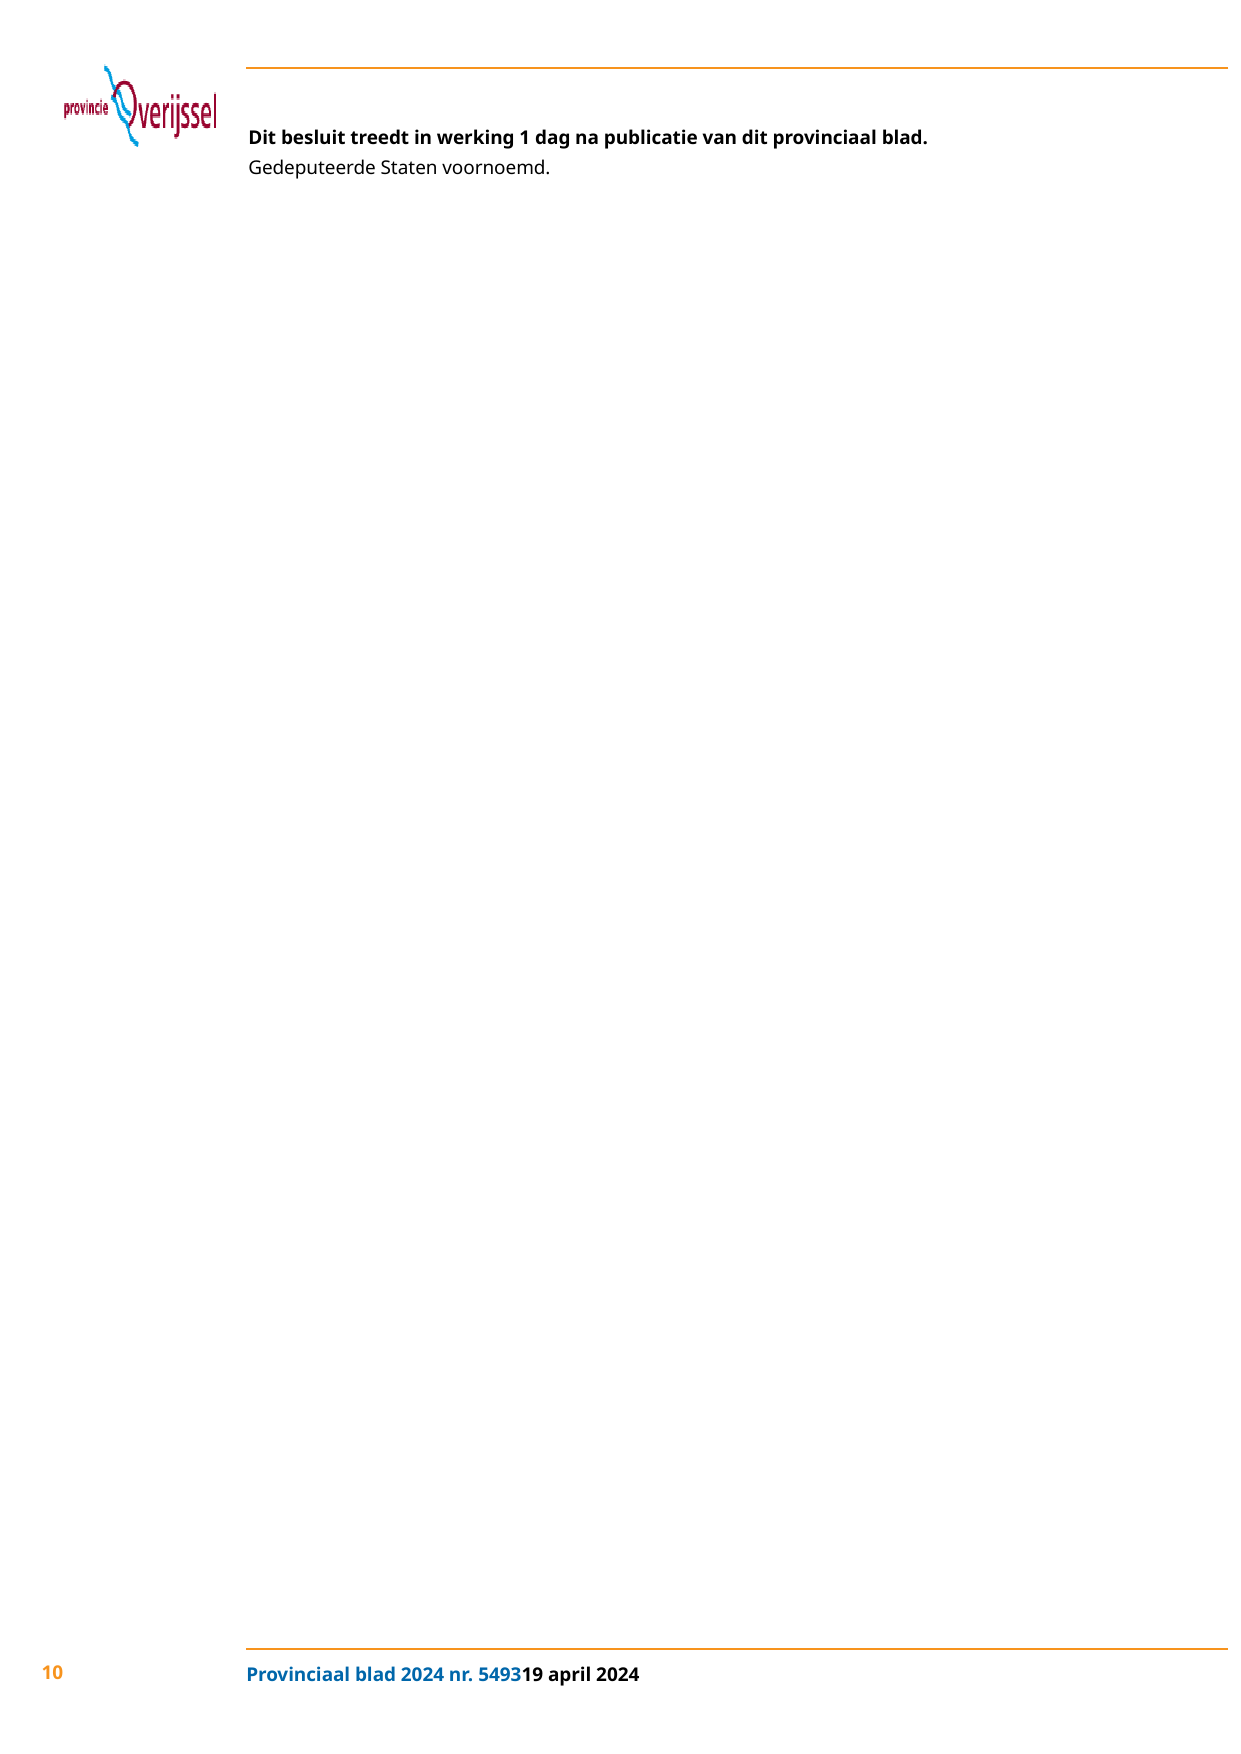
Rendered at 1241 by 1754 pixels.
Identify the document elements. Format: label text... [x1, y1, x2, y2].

picture [41, 47, 231, 172]
text Dit besluit treedt in werking 1 dag na publicatie van dit provinciaal blad. [248, 124, 1152, 150]
text Gedeputeerde Staten voornoemd. [248, 154, 1152, 180]
